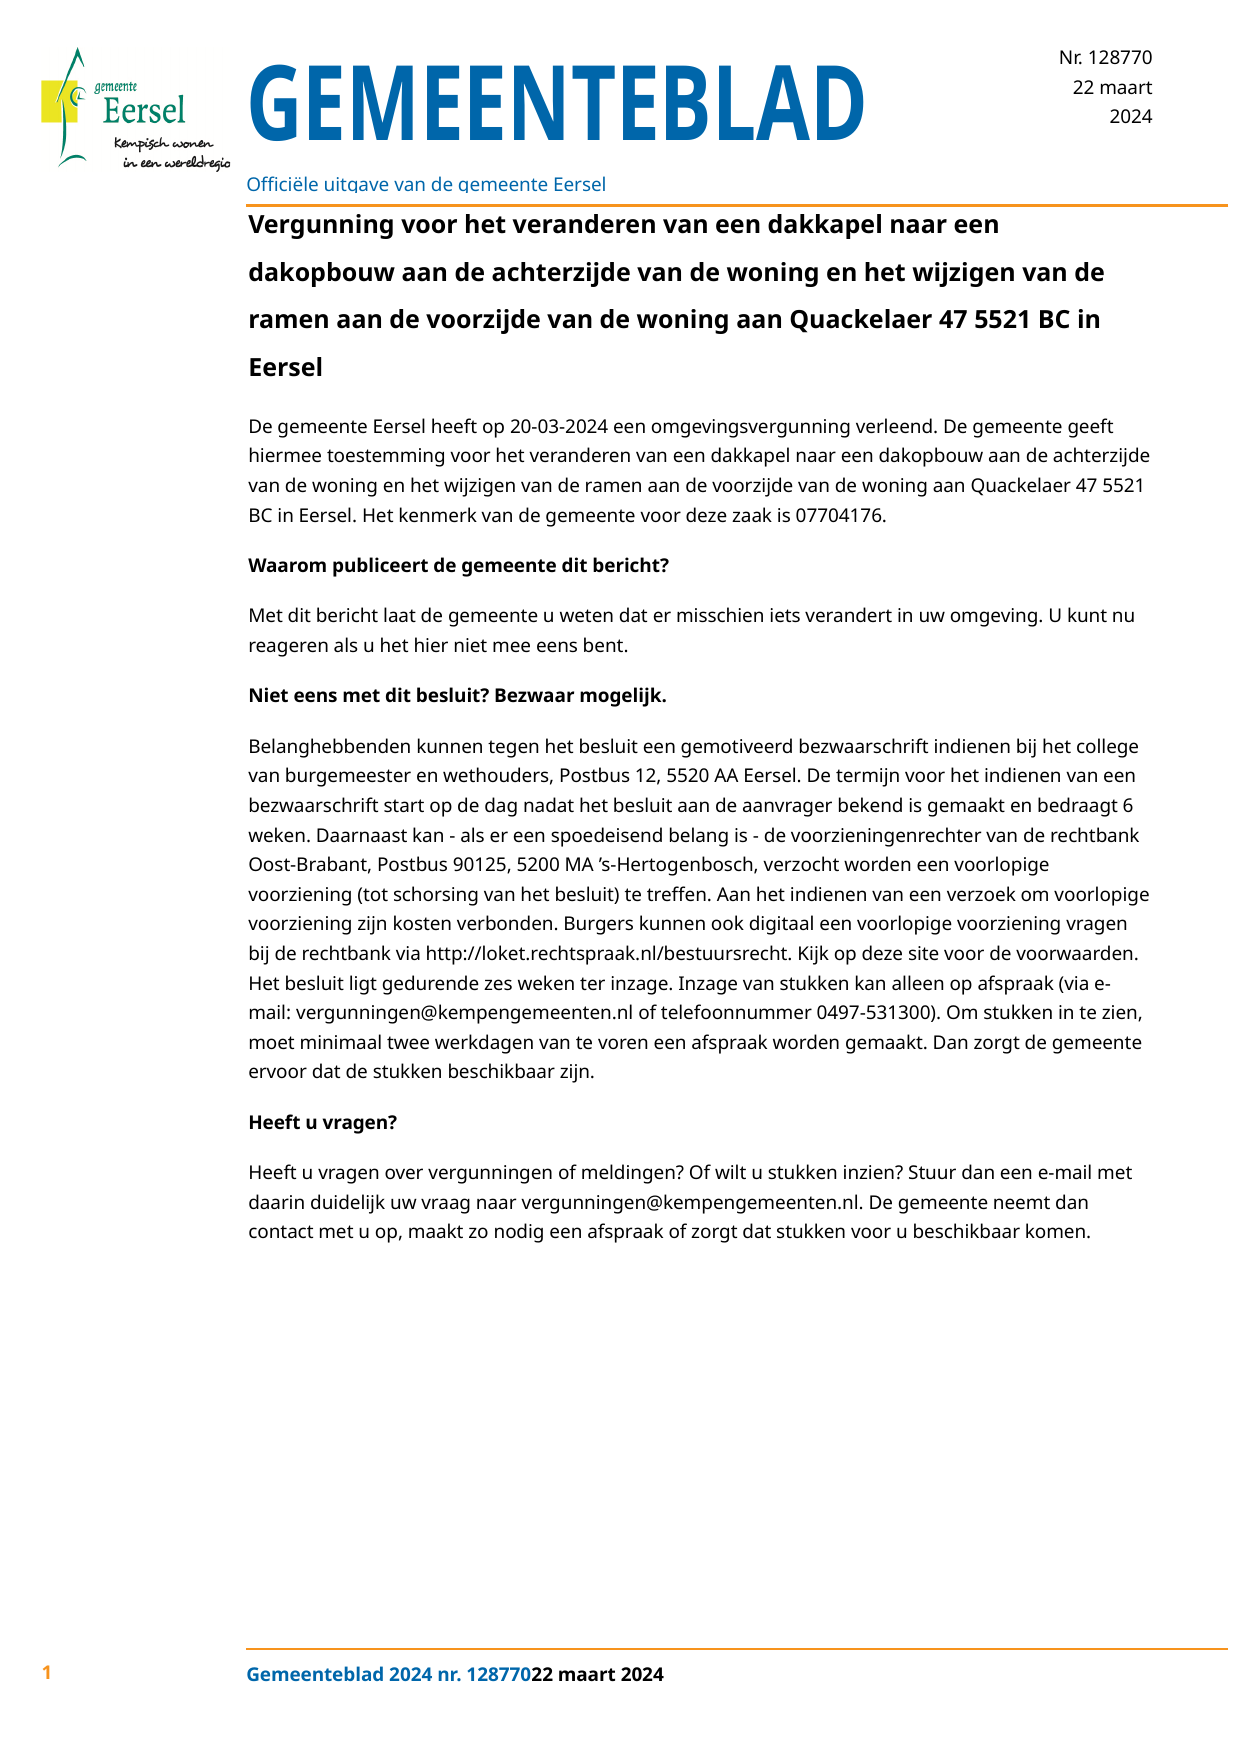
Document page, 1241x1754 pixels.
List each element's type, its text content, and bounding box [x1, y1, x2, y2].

picture [41, 47, 231, 172]
text De gemeente Eersel heeft op 20-03-2024 een omgevingsvergunning verleend. De gemeente geeft hiermee toestemming voor het veranderen van een dakkapel naar een dakopbouw aan de achterzijde van de woning en het wijzigen van de ramen aan de voorzijde van de woning aan Quackelaer 47 5521 BC in Eersel. Het kenmerk van de gemeente voor deze zaak is 07704176. [248, 413, 1152, 528]
text Vergunning voor het veranderen van een dakkapel naar een dakopbouw aan de achterzijde van de woning en het wijzigen van de ramen aan de voorzijde van de woning aan Quackelaer 47 5521 BC in Eersel [248, 207, 1152, 384]
text Belanghebbenden kunnen tegen het besluit een gemotiveerd bezwaarschrift indienen bij het college van burgemeester en wethouders, Postbus 12, 5520 AA Eersel. De termijn voor het indienen van een bezwaarschrift start op de dag nadat het besluit aan de aanvrager bekend is gemaakt en bedraagt 6 weken. Daarnaast kan - als er een spoedeisend belang is - de voorzieningenrechter van de rechtbank Oost-Brabant, Postbus 90125, 5200 MA ’s-Hertogenbosch, verzocht worden een voorlopige voorziening (tot schorsing van het besluit) te treffen. Aan het indienen van een verzoek om voorlopige voorziening zijn kosten verbonden. Burgers kunnen ook digitaal een voorlopige voorziening vragen bij de rechtbank via http://loket.rechtspraak.nl/bestuursrecht. Kijk op deze site voor de voorwaarden. Het besluit ligt gedurende zes weken ter inzage. Inzage van stukken kan alleen op afspraak (via e-mail: vergunningen@kempengemeenten.nl of telefoonnummer 0497-531300). Om stukken in te zien, moet minimaal twee werkdagen van te voren een afspraak worden gemaakt. Dan zorgt de gemeente ervoor dat de stukken beschikbaar zijn. [248, 733, 1152, 1084]
text Heeft u vragen over vergunningen of meldingen? Of wilt u stukken inzien? Stuur dan een e-mail met daarin duidelijk uw vraag naar vergunningen@kempengemeenten.nl. De gemeente neemt dan contact met u op, maakt zo nodig een afspraak of zorgt dat stukken voor u beschikbaar komen. [248, 1159, 1152, 1244]
text Niet eens met dit besluit? Bezwaar mogelijk. [248, 683, 1152, 708]
text Waarom publiceert de gemeente dit bericht? [248, 552, 1152, 578]
text Met dit bericht laat de gemeente u weten dat er misschien iets verandert in uw omgeving. U kunt nu reageren als u het hier niet mee eens bent. [248, 603, 1152, 658]
text Heeft u vragen? [248, 1109, 1152, 1135]
